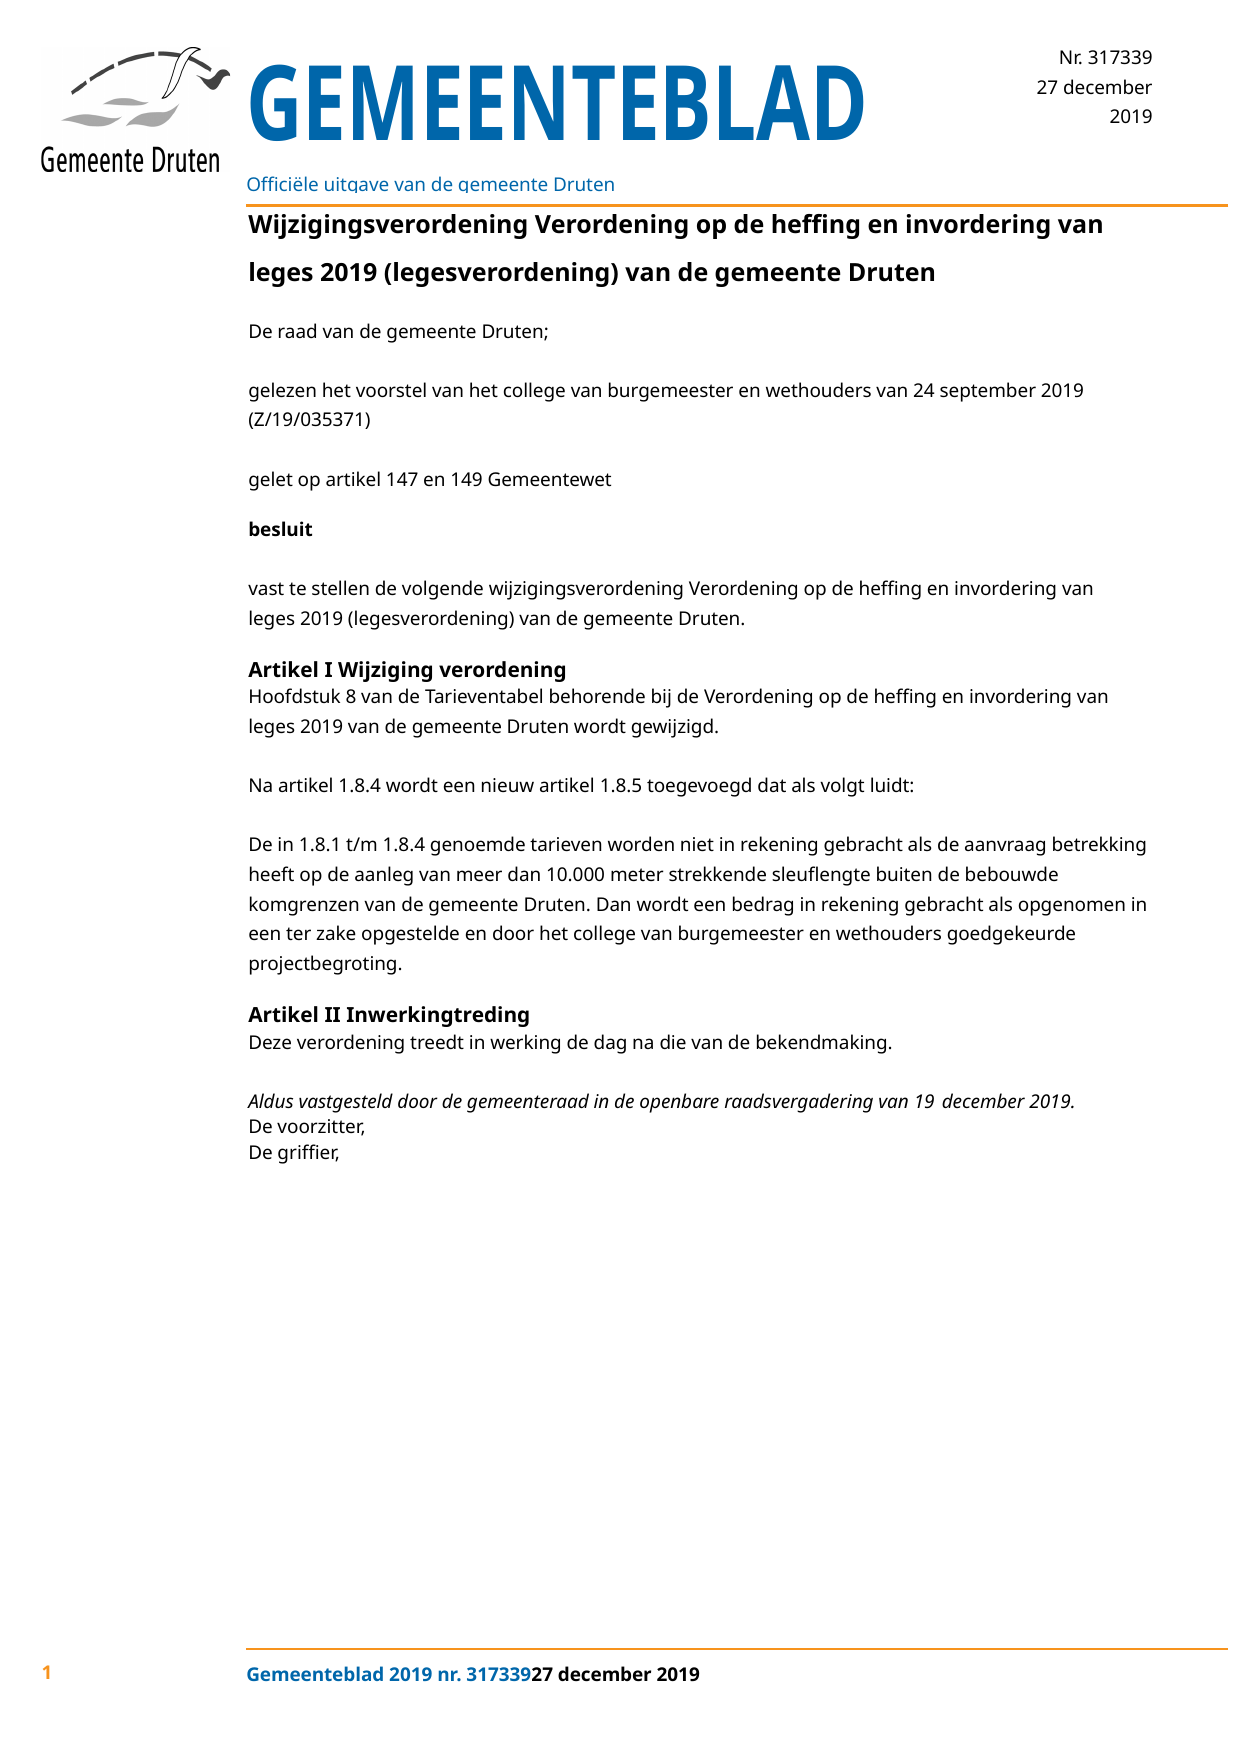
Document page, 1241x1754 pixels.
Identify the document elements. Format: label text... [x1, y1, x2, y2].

text Na artikel 1.8.4 wordt een nieuw artikel 1.8.5 toegevoegd dat als volgt luidt: [248, 772, 1152, 798]
text De griffier, [248, 1139, 1152, 1165]
text Deze verordening treedt in werking de dag na die van de bekendmaking. [248, 1029, 1152, 1054]
text Hoofdstuk 8 van de Tarieventabel behorende bij de Verordening op de heffing en invordering van leges 2019 van de gemeente Druten wordt gewijzigd. [248, 684, 1152, 739]
text Wijzigingsverordening Verordening op de heffing en invordering van leges 2019 (legesverordening) van de gemeente Druten [248, 207, 1152, 288]
text De voorzitter, [248, 1114, 1152, 1139]
text De raad van de gemeente Druten; [248, 318, 1152, 344]
text besluit [248, 516, 1152, 542]
text Aldus vastgesteld door de gemeenteraad in de openbare raadsvergadering van 19 december 2019. [248, 1088, 1152, 1114]
text Artikel II Inwerkingtreding [248, 1000, 1152, 1029]
text Artikel I Wijziging verordening [248, 655, 1152, 684]
picture [41, 47, 231, 172]
text De in 1.8.1 t/m 1.8.4 genoemde tarieven worden niet in rekening gebracht als de aanvraag betrekking heeft op de aanleg van meer dan 10.000 meter strekkende sleuflengte buiten de bebouwde komgrenzen van de gemeente Druten. Dan wordt een bedrag in rekening gebracht als opgenomen in een ter zake opgestelde en door het college van burgemeester en wethouders goedgekeurde projectbegroting. [248, 832, 1152, 976]
text gelet op artikel 147 en 149 Gemeentewet [248, 466, 1152, 492]
text gelezen het voorstel van het college van burgemeester en wethouders van 24 september 2019 (Z/19/035371) [248, 377, 1152, 432]
text vast te stellen de volgende wijzigingsverordening Verordening op de heffing en invordering van leges 2019 (legesverordening) van de gemeente Druten. [248, 575, 1152, 631]
